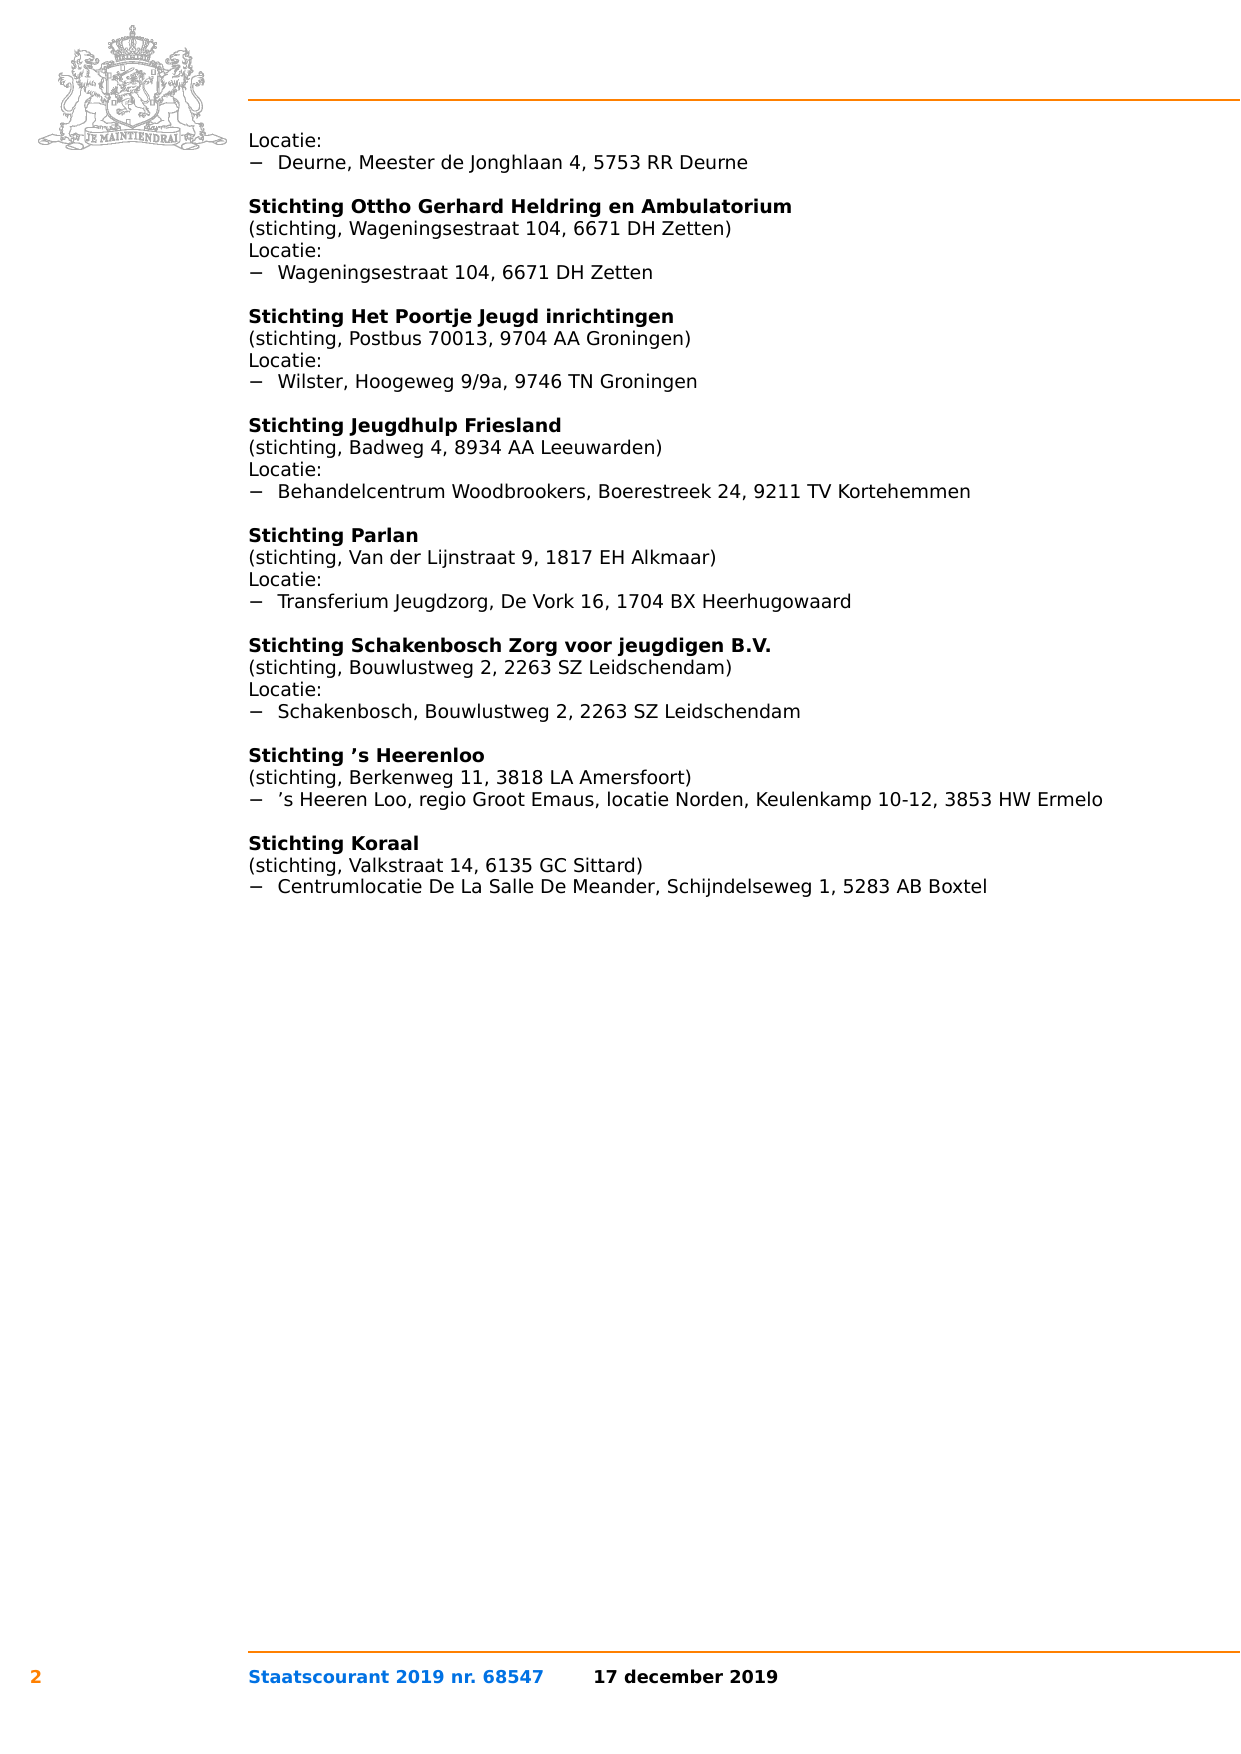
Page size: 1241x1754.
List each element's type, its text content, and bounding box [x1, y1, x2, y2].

text − Centrumlocatie De La Salle De Meander, Schijndelseweg 1, 5283 AB Boxtel [248, 876, 1163, 898]
text Locatie: [248, 459, 1163, 481]
text Locatie: [248, 679, 1163, 701]
text (stichting, Van der Lijnstraat 9, 1817 EH Alkmaar) [248, 547, 1163, 569]
text Stichting Ottho Gerhard Heldring en Ambulatorium [248, 196, 1163, 218]
text − Deurne, Meester de Jonghlaan 4, 5753 RR Deurne [248, 152, 1163, 174]
text (stichting, Bouwlustweg 2, 2263 SZ Leidschendam) [248, 657, 1163, 679]
text − Wageningsestraat 104, 6671 DH Zetten [248, 262, 1163, 284]
text − Behandelcentrum Woodbrookers, Boerestreek 24, 9211 TV Kortehemmen [248, 481, 1163, 503]
text Stichting Koraal [248, 832, 1163, 854]
text − Wilster, Hoogeweg 9/9a, 9746 TN Groningen [248, 371, 1163, 393]
text − Schakenbosch, Bouwlustweg 2, 2263 SZ Leidschendam [248, 701, 1163, 723]
text Locatie: [248, 130, 1163, 152]
text (stichting, Wageningsestraat 104, 6671 DH Zetten) [248, 218, 1163, 240]
text (stichting, Postbus 70013, 9704 AA Groningen) [248, 327, 1163, 349]
text (stichting, Valkstraat 14, 6135 GC Sittard) [248, 854, 1163, 876]
text (stichting, Berkenweg 11, 3818 LA Amersfoort) [248, 767, 1163, 789]
text (stichting, Badweg 4, 8934 AA Leeuwarden) [248, 437, 1163, 459]
text Locatie: [248, 349, 1163, 371]
text − Transferium Jeugdzorg, De Vork 16, 1704 BX Heerhugowaard [248, 591, 1163, 613]
text Stichting Jeugdhulp Friesland [248, 415, 1163, 437]
text Stichting Het Poortje Jeugd inrichtingen [248, 306, 1163, 327]
text Stichting Schakenbosch Zorg voor jeugdigen B.V. [248, 635, 1163, 657]
text Stichting Parlan [248, 525, 1163, 547]
picture [38, 25, 227, 150]
text Locatie: [248, 240, 1163, 262]
text − ’s Heeren Loo, regio Groot Emaus, locatie Norden, Keulenkamp 10-12, 3853 HW Ermelo [248, 789, 1163, 811]
text Locatie: [248, 569, 1163, 591]
text Stichting ’s Heerenloo [248, 745, 1163, 767]
